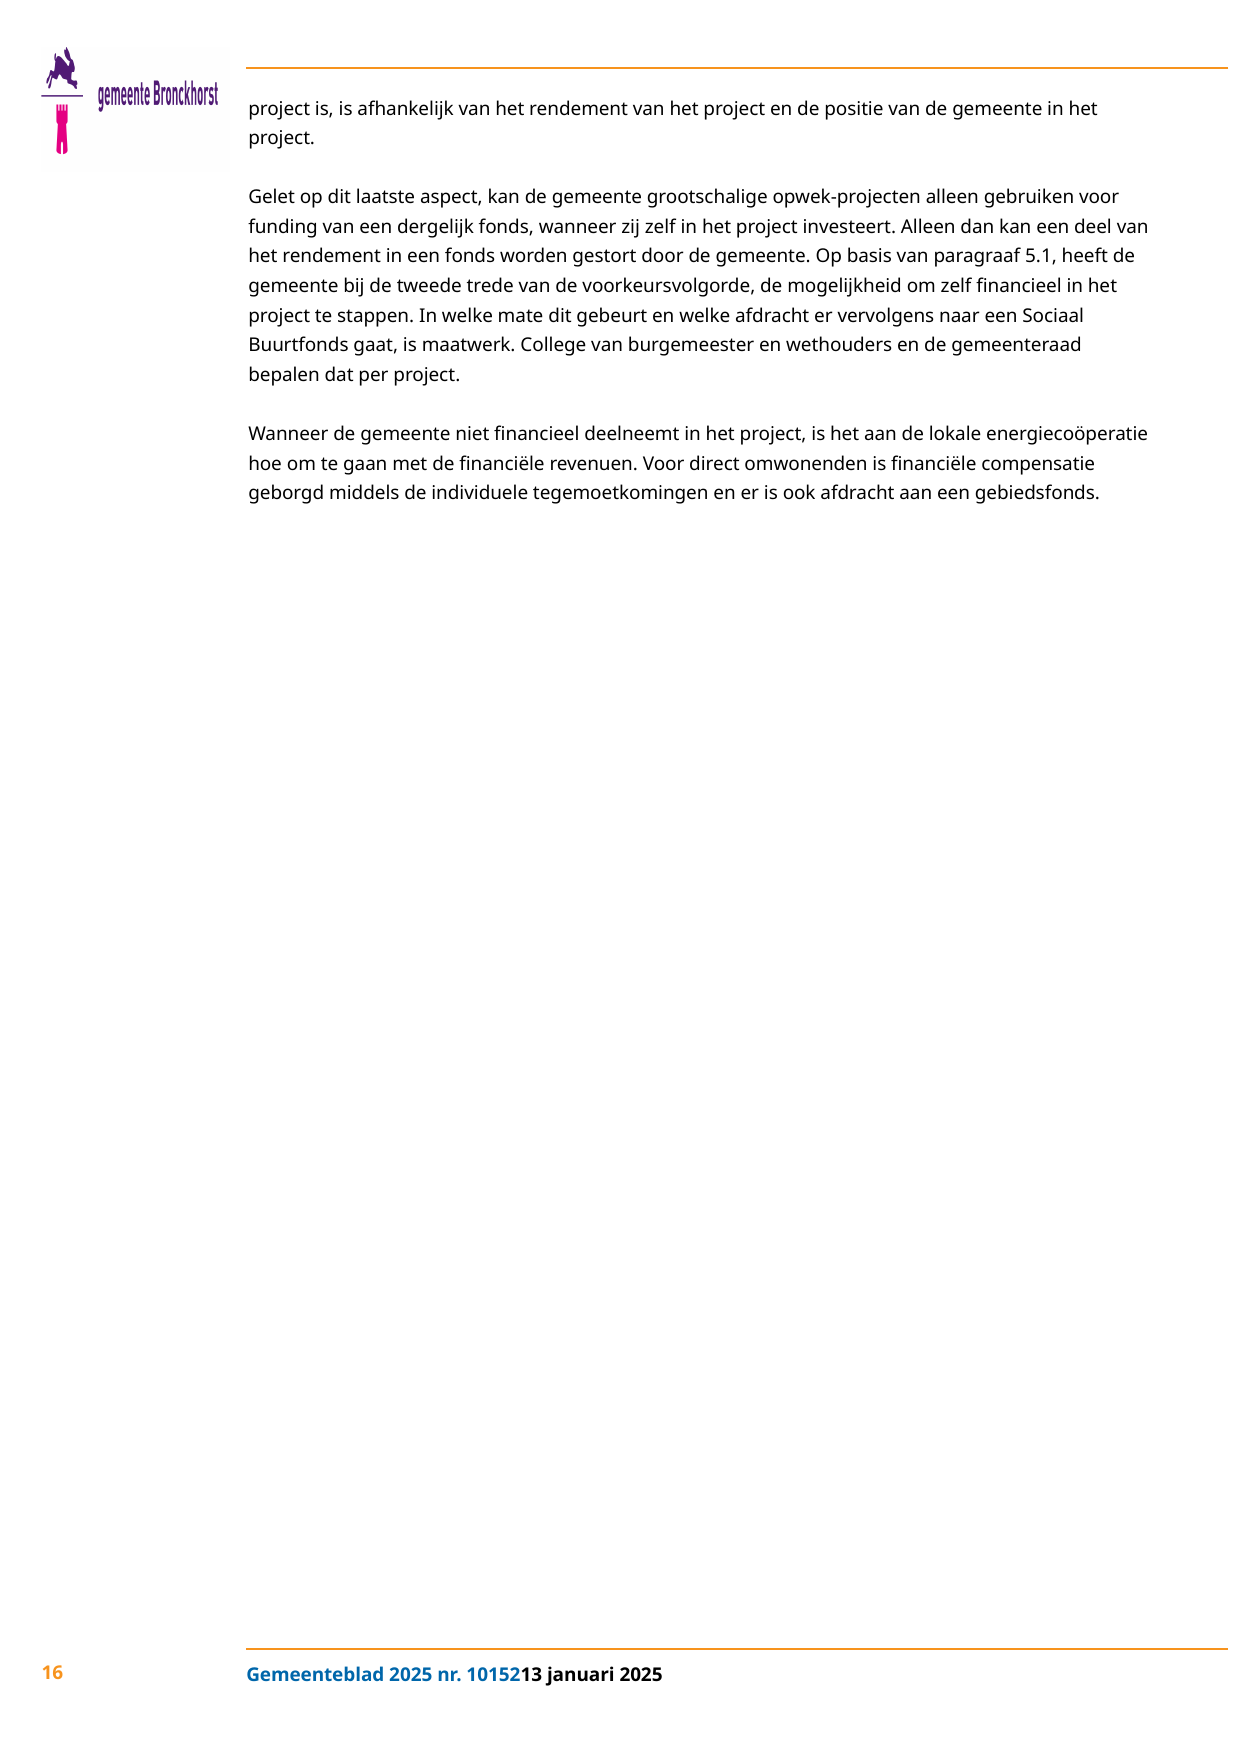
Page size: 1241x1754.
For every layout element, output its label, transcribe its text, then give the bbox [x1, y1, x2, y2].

picture [41, 47, 231, 172]
text Gelet op dit laatste aspect, kan de gemeente grootschalige opwek-projecten alleen gebruiken voor funding van een dergelijk fonds, wanneer zij zelf in het project investeert. Alleen dan kan een deel van het rendement in een fonds worden gestort door de gemeente. Op basis van paragraaf 5.1, heeft de gemeente bij de tweede trede van de voorkeursvolgorde, de mogelijkheid om zelf financieel in het project te stappen. In welke mate dit gebeurt en welke afdracht er vervolgens naar een Sociaal Buurtfonds gaat, is maatwerk. College van burgemeester en wethouders en de gemeenteraad bepalen dat per project. [248, 183, 1152, 387]
text project is, is afhankelijk van het rendement van het project en de positie van de gemeente in het project. [248, 95, 1152, 150]
text Wanneer de gemeente niet financieel deelneemt in het project, is het aan de lokale energiecoöperatie hoe om te gaan met de financiële revenuen. Voor direct omwonenden is financiële compensatie geborgd middels de individuele tegemoetkomingen en er is ook afdracht aan een gebiedsfonds. [248, 420, 1152, 505]
